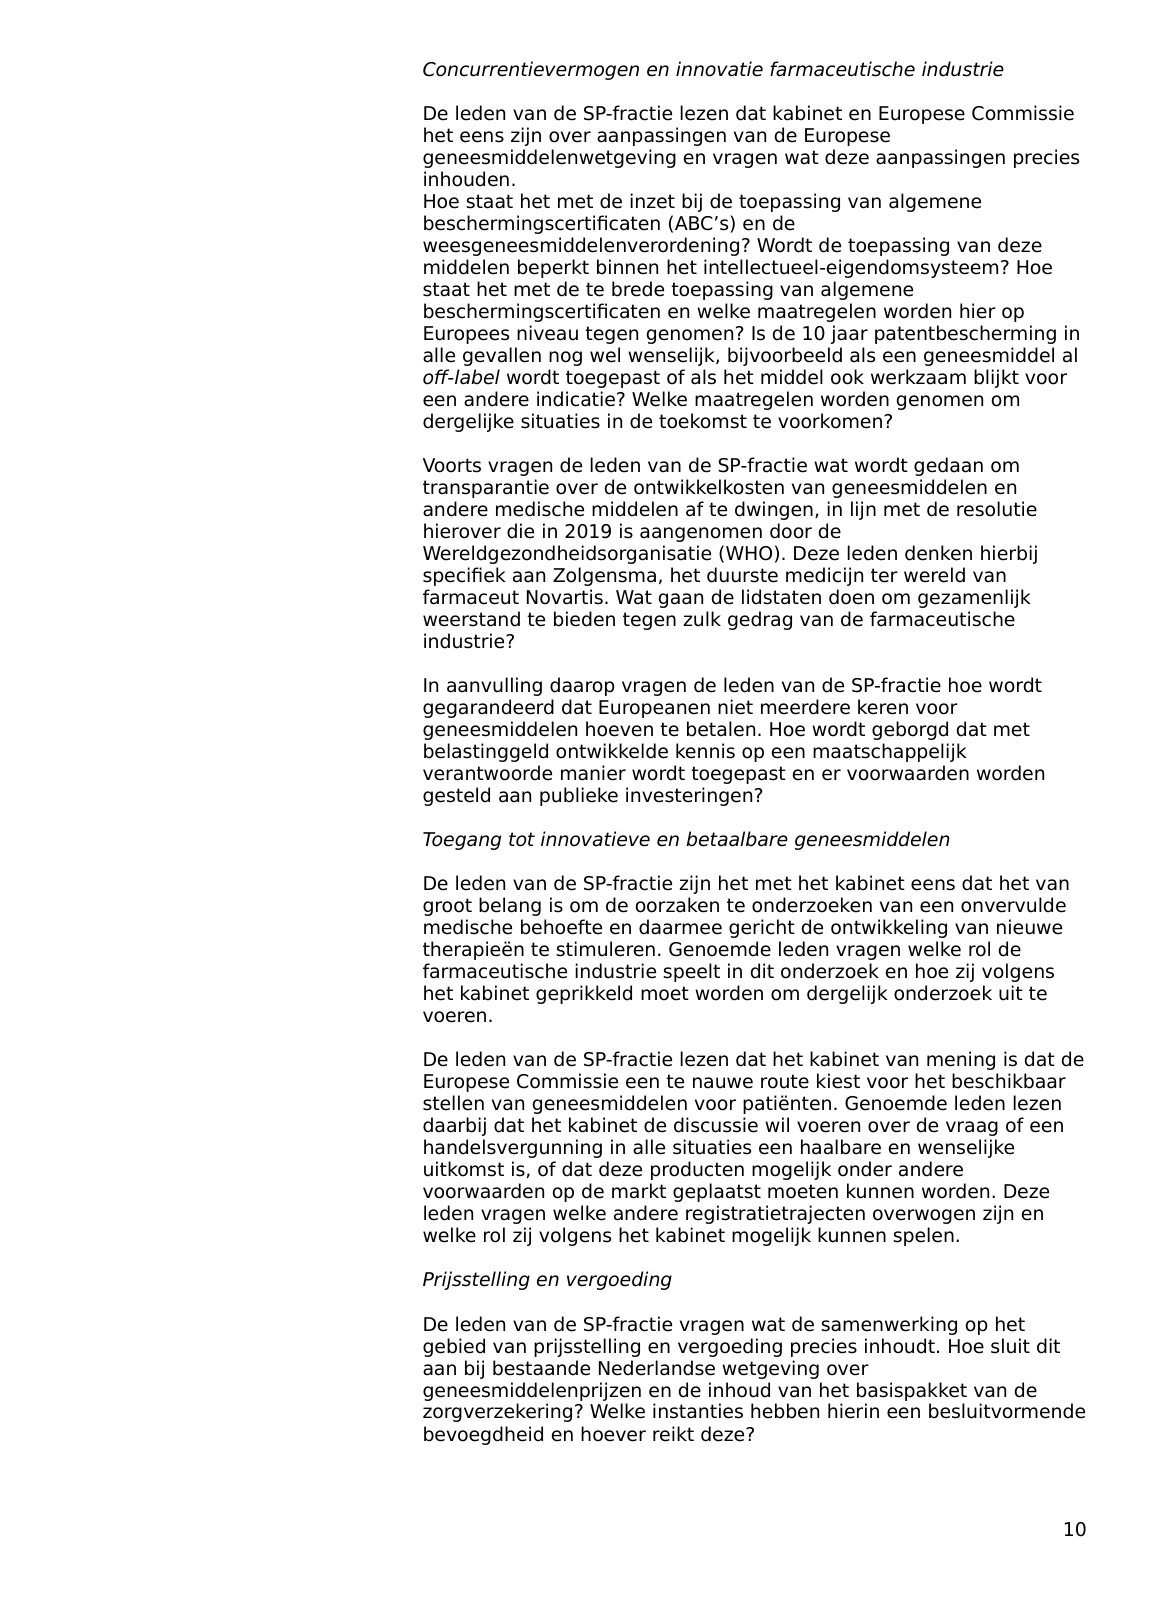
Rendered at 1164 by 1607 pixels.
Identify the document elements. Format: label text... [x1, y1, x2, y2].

subtitle Toegang tot innovatieve en betaalbare geneesmiddelen [422, 829, 1087, 851]
text Hoe staat het met de inzet bij de toepassing van algemene beschermingscertificaten (ABC’s) en de weesgeneesmiddelenverordening? Wordt de toepassing van deze middelen beperkt binnen het intellectueel-eigendomsysteem? Hoe staat het met de te brede toepassing van algemene beschermingscertificaten en welke maatregelen worden hier op Europees niveau tegen genomen? Is de 10 jaar patentbescherming in alle gevallen nog wel wenselijk, bijvoorbeeld als een geneesmiddel al off-label wordt toegepast of als het middel ook werkzaam blijkt voor een andere indicatie? Welke maatregelen worden genomen om dergelijke situaties in de toekomst te voorkomen? [422, 191, 1087, 433]
text Voorts vragen de leden van de SP-fractie wat wordt gedaan om transparantie over de ontwikkelkosten van geneesmiddelen en andere medische middelen af te dwingen, in lijn met de resolutie hierover die in 2019 is aangenomen door de Wereldgezondheidsorganisatie (WHO). Deze leden denken hierbij specifiek aan Zolgensma, het duurste medicijn ter wereld van farmaceut Novartis. Wat gaan de lidstaten doen om gezamenlijk weerstand te bieden tegen zulk gedrag van de farmaceutische industrie? [422, 455, 1087, 653]
text De leden van de SP-fractie lezen dat het kabinet van mening is dat de Europese Commissie een te nauwe route kiest voor het beschikbaar stellen van geneesmiddelen voor patiënten. Genoemde leden lezen daarbij dat het kabinet de discussie wil voeren over de vraag of een handelsvergunning in alle situaties een haalbare en wenselijke uitkomst is, of dat deze producten mogelijk onder andere voorwaarden op de markt geplaatst moeten kunnen worden. Deze leden vragen welke andere registratietrajecten overwogen zijn en welke rol zij volgens het kabinet mogelijk kunnen spelen. [422, 1049, 1087, 1247]
text In aanvulling daarop vragen de leden van de SP-fractie hoe wordt gegarandeerd dat Europeanen niet meerdere keren voor geneesmiddelen hoeven te betalen. Hoe wordt geborgd dat met belastinggeld ontwikkelde kennis op een maatschappelijk verantwoorde manier wordt toegepast en er voorwaarden worden gesteld aan publieke investeringen? [422, 675, 1087, 807]
subtitle Prijsstelling en vergoeding [422, 1269, 1087, 1291]
subtitle Concurrentievermogen en innovatie farmaceutische industrie [422, 59, 1087, 81]
text De leden van de SP-fractie zijn het met het kabinet eens dat het van groot belang is om de oorzaken te onderzoeken van een onvervulde medische behoefte en daarmee gericht de ontwikkeling van nieuwe therapieën te stimuleren. Genoemde leden vragen welke rol de farmaceutische industrie speelt in dit onderzoek en hoe zij volgens het kabinet geprikkeld moet worden om dergelijk onderzoek uit te voeren. [422, 873, 1087, 1027]
text De leden van de SP-fractie lezen dat kabinet en Europese Commissie het eens zijn over aanpassingen van de Europese geneesmiddelenwetgeving en vragen wat deze aanpassingen precies inhouden. [422, 103, 1087, 191]
text De leden van de SP-fractie vragen wat de samenwerking op het gebied van prijsstelling en vergoeding precies inhoudt. Hoe sluit dit aan bij bestaande Nederlandse wetgeving over geneesmiddelenprijzen en de inhoud van het basispakket van de zorgverzekering? Welke instanties hebben hierin een besluitvormende bevoegdheid en hoever reikt deze? [422, 1313, 1087, 1445]
